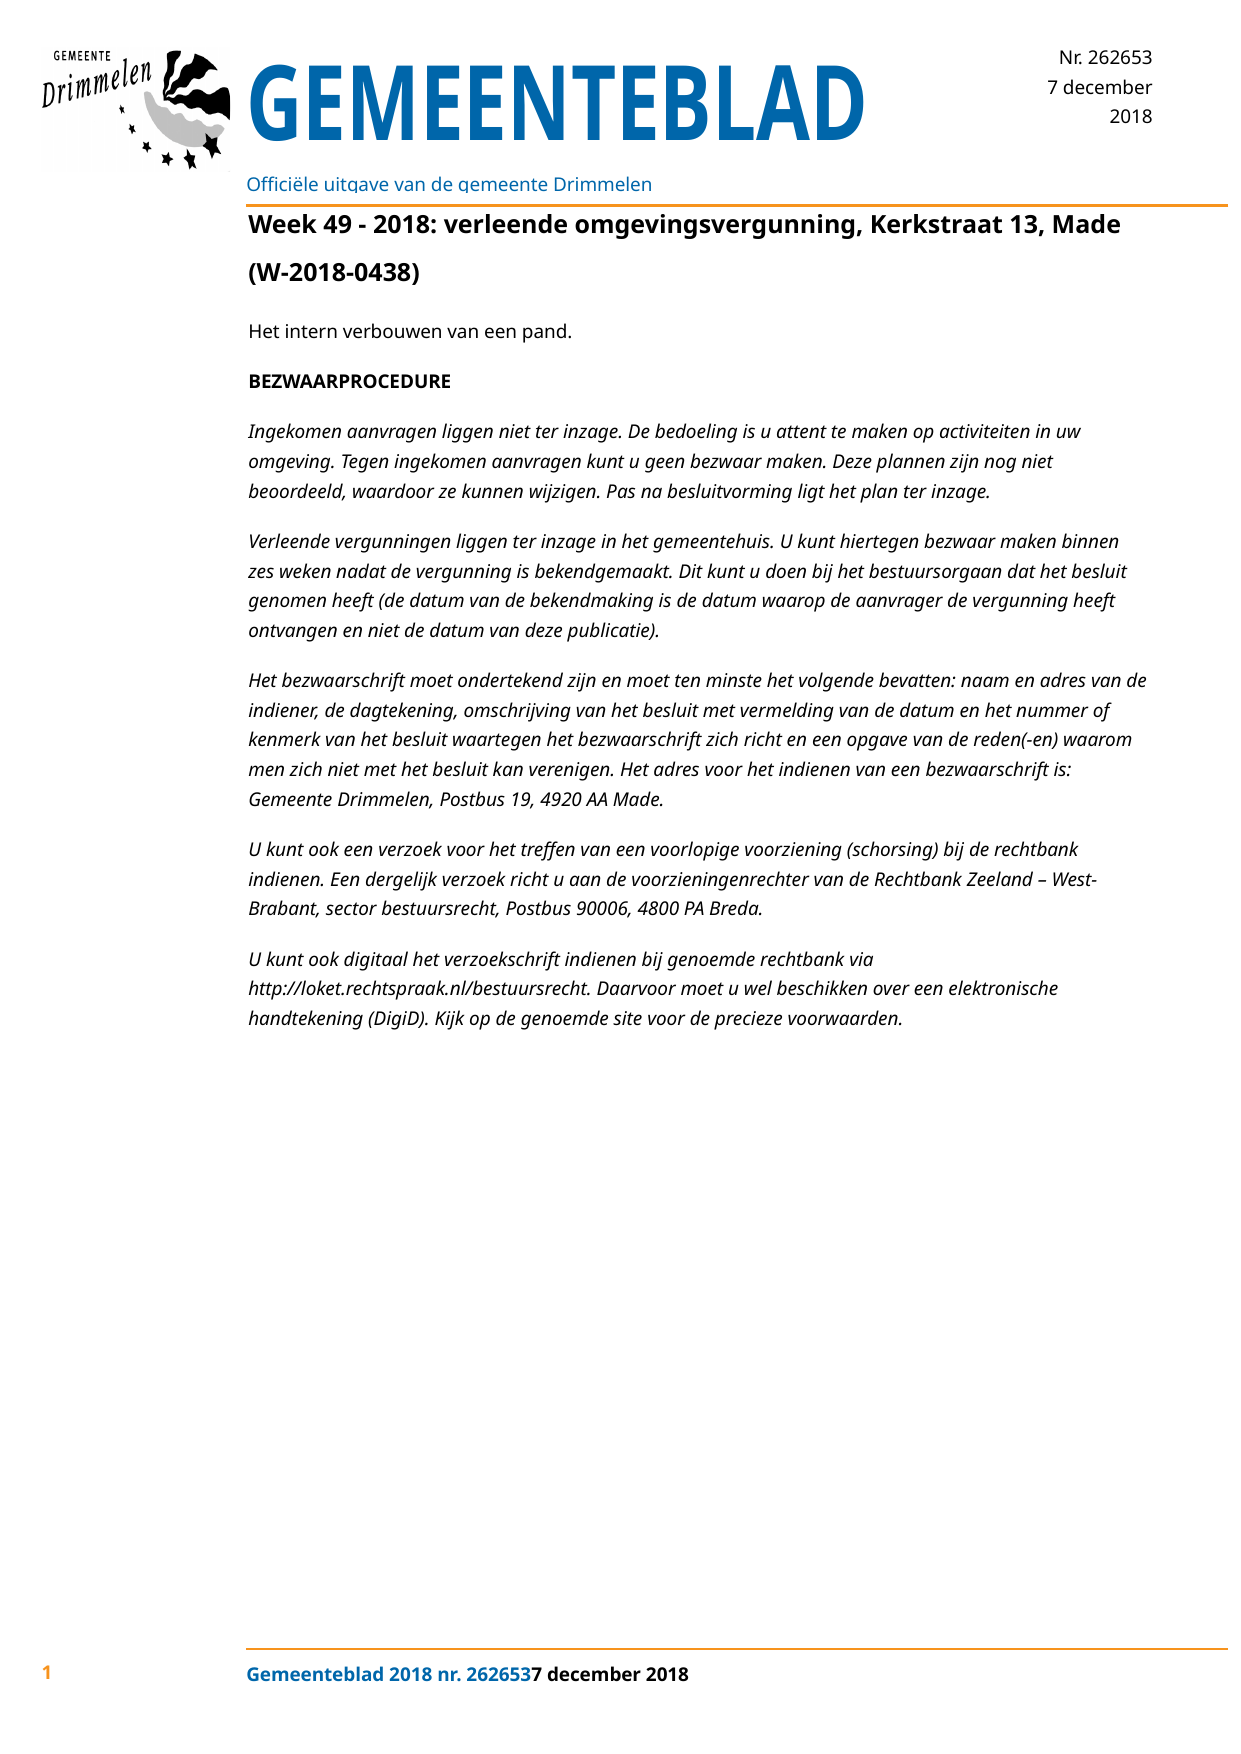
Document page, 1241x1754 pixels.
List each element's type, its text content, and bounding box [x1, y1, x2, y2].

text Verleende vergunningen liggen ter inzage in het gemeentehuis. U kunt hiertegen bezwaar maken binnen zes weken nadat de vergunning is bekendgemaakt. Dit kunt u doen bij het bestuursorgaan dat het besluit genomen heeft (de datum van de bekendmaking is de datum waarop de aanvrager de vergunning heeft ontvangen en niet de datum van deze publicatie). [248, 528, 1152, 643]
picture [41, 47, 231, 172]
text BEZWAARPROCEDURE [248, 368, 1152, 394]
text U kunt ook een verzoek voor het treffen van een voorlopige voorziening (schorsing) bij de rechtbank indienen. Een dergelijk verzoek richt u aan de voorzieningenrechter van de Rechtbank Zeeland – West-Brabant, sector bestuursrecht, Postbus 90006, 4800 PA Breda. [248, 836, 1152, 921]
text Ingekomen aanvragen liggen niet ter inzage. De bedoeling is u attent te maken op activiteiten in uw omgeving. Tegen ingekomen aanvragen kunt u geen bezwaar maken. Deze plannen zijn nog niet beoordeeld, waardoor ze kunnen wijzigen. Pas na besluitvorming ligt het plan ter inzage. [248, 419, 1152, 504]
text Het intern verbouwen van een pand. [248, 318, 1152, 344]
text Het bezwaarschrift moet ondertekend zijn en moet ten minste het volgende bevatten: naam en adres van de indiener, de dagtekening, omschrijving van het besluit met vermelding van de datum en het nummer of kenmerk van het besluit waartegen het bezwaarschrift zich richt en een opgave van de reden(-en) waarom men zich niet met het besluit kan verenigen. Het adres voor het indienen van een bezwaarschrift is: Gemeente Drimmelen, Postbus 19, 4920 AA Made. [248, 667, 1152, 812]
text Week 49 - 2018: verleende omgevingsvergunning, Kerkstraat 13, Made (W-2018-0438) [248, 207, 1152, 288]
text U kunt ook digitaal het verzoekschrift indienen bij genoemde rechtbank via http://loket.rechtspraak.nl/bestuursrecht. Daarvoor moet u wel beschikken over een elektronische handtekening (DigiD). Kijk op de genoemde site voor de precieze voorwaarden. [248, 946, 1152, 1031]
